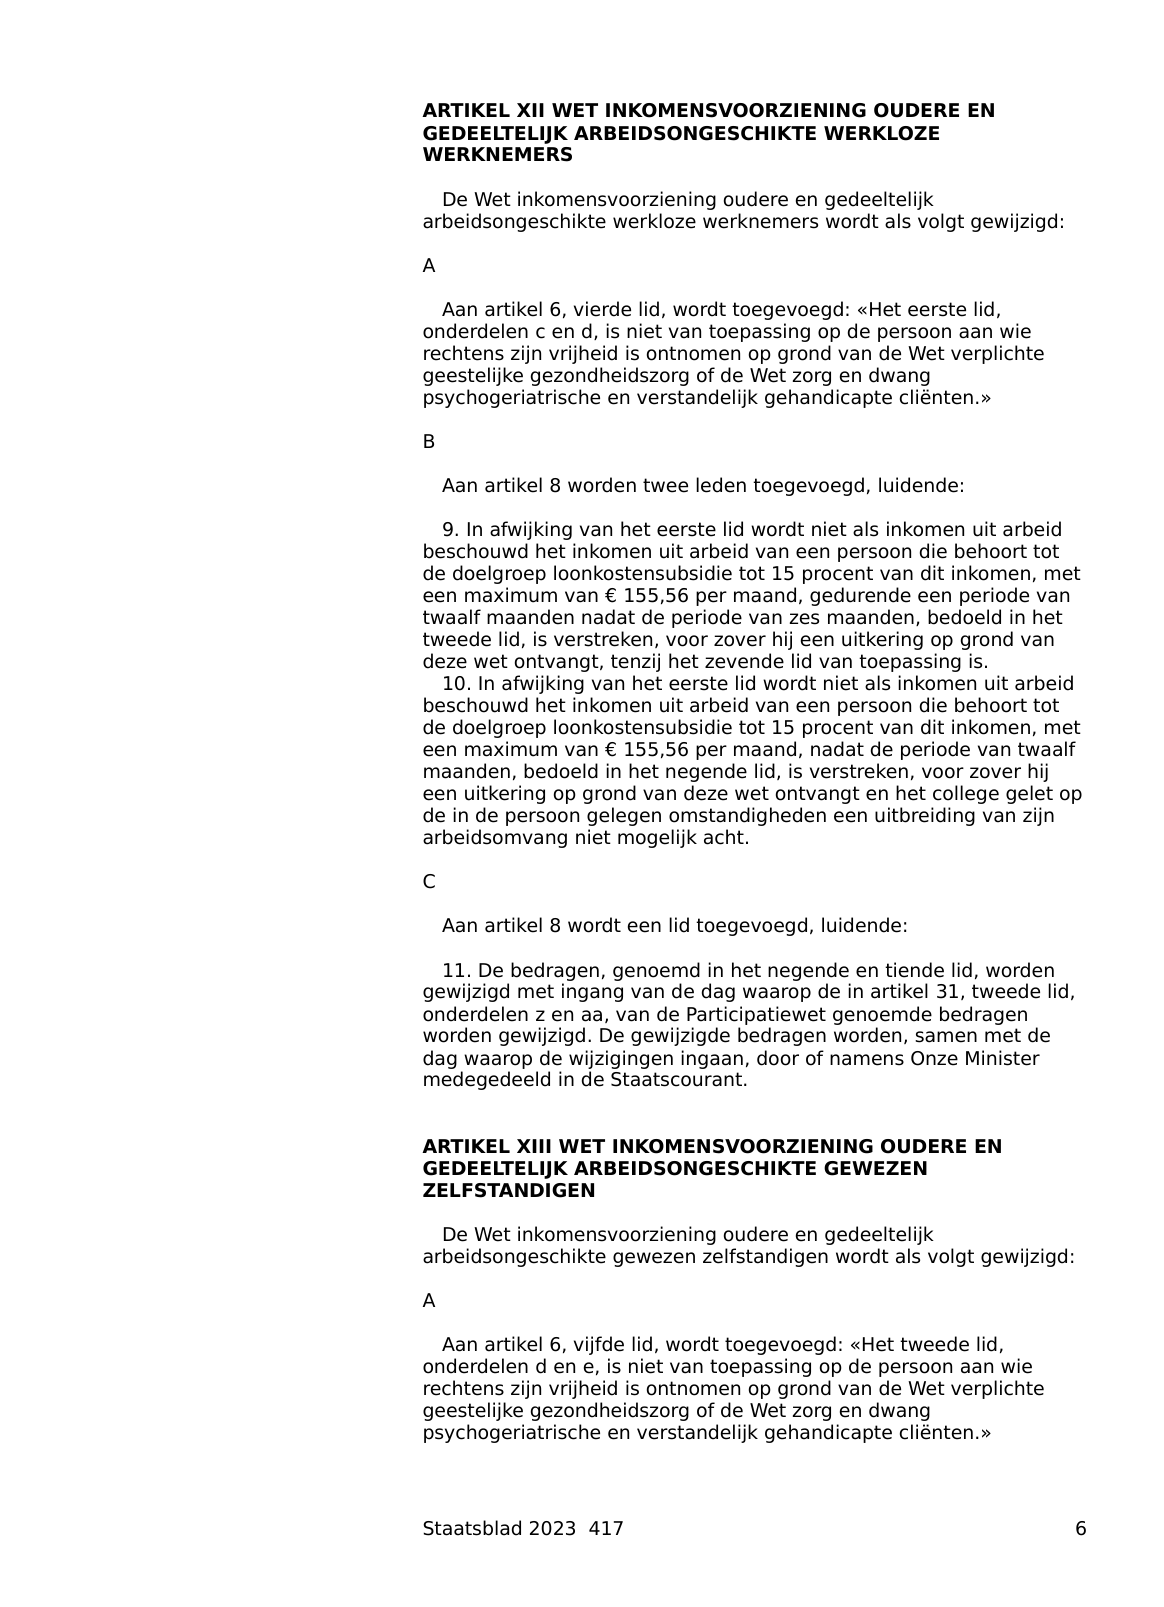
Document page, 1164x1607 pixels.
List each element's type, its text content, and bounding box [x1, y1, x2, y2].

text A [422, 1290, 1087, 1312]
text De Wet inkomensvoorziening oudere en gedeeltelijk arbeidsongeschikte werkloze werknemers wordt als volgt gewijzigd: [422, 188, 1087, 232]
text C [422, 871, 1087, 893]
text 11. De bedragen, genoemd in het negende en tiende lid, worden gewijzigd met ingang van de dag waarop de in artikel 31, tweede lid, onderdelen z en aa, van de Participatiewet genoemde bedragen worden gewijzigd. De gewijzigde bedragen worden, samen met de dag waarop de wijzigingen ingaan, door of namens Onze Minister medegedeeld in de Staatscourant. [422, 959, 1087, 1091]
subtitle ARTIKEL XIII WET INKOMENSVOORZIENING OUDERE EN GEDEELTELIJK ARBEIDSONGESCHIKTE GEWEZEN ZELFSTANDIGEN [422, 1136, 1087, 1202]
text Aan artikel 8 wordt een lid toegevoegd, luidende: [422, 915, 1087, 937]
text Aan artikel 6, vijfde lid, wordt toegevoegd: «Het tweede lid, onderdelen d en e, is niet van toepassing op de persoon aan wie rechtens zijn vrijheid is ontnomen op grond van de Wet verplichte geestelijke gezondheidszorg of de Wet zorg en dwang psychogeriatrische en verstandelijk gehandicapte cliënten.» [422, 1334, 1087, 1444]
subtitle ARTIKEL XII WET INKOMENSVOORZIENING OUDERE EN GEDEELTELIJK ARBEIDSONGESCHIKTE WERKLOZE WERKNEMERS [422, 100, 1087, 166]
text B [422, 431, 1087, 453]
text De Wet inkomensvoorziening oudere en gedeeltelijk arbeidsongeschikte gewezen zelfstandigen wordt als volgt gewijzigd: [422, 1224, 1087, 1268]
text A [422, 255, 1087, 277]
text Aan artikel 8 worden twee leden toegevoegd, luidende: [422, 475, 1087, 497]
text Aan artikel 6, vierde lid, wordt toegevoegd: «Het eerste lid, onderdelen c en d, is niet van toepassing op de persoon aan wie rechtens zijn vrijheid is ontnomen op grond van de Wet verplichte geestelijke gezondheidszorg of de Wet zorg en dwang psychogeriatrische en verstandelijk gehandicapte cliënten.» [422, 299, 1087, 409]
text 9. In afwijking van het eerste lid wordt niet als inkomen uit arbeid beschouwd het inkomen uit arbeid van een persoon die behoort tot de doelgroep loonkostensubsidie tot 15 procent van dit inkomen, met een maximum van € 155,56 per maand, gedurende een periode van twaalf maanden nadat de periode van zes maanden, bedoeld in het tweede lid, is verstreken, voor zover hij een uitkering op grond van deze wet ontvangt, tenzij het zevende lid van toepassing is. [422, 519, 1087, 673]
text 10. In afwijking van het eerste lid wordt niet als inkomen uit arbeid beschouwd het inkomen uit arbeid van een persoon die behoort tot de doelgroep loonkostensubsidie tot 15 procent van dit inkomen, met een maximum van € 155,56 per maand, nadat de periode van twaalf maanden, bedoeld in het negende lid, is verstreken, voor zover hij een uitkering op grond van deze wet ontvangt en het college gelet op de in de persoon gelegen omstandigheden een uitbreiding van zijn arbeidsomvang niet mogelijk acht. [422, 673, 1087, 849]
